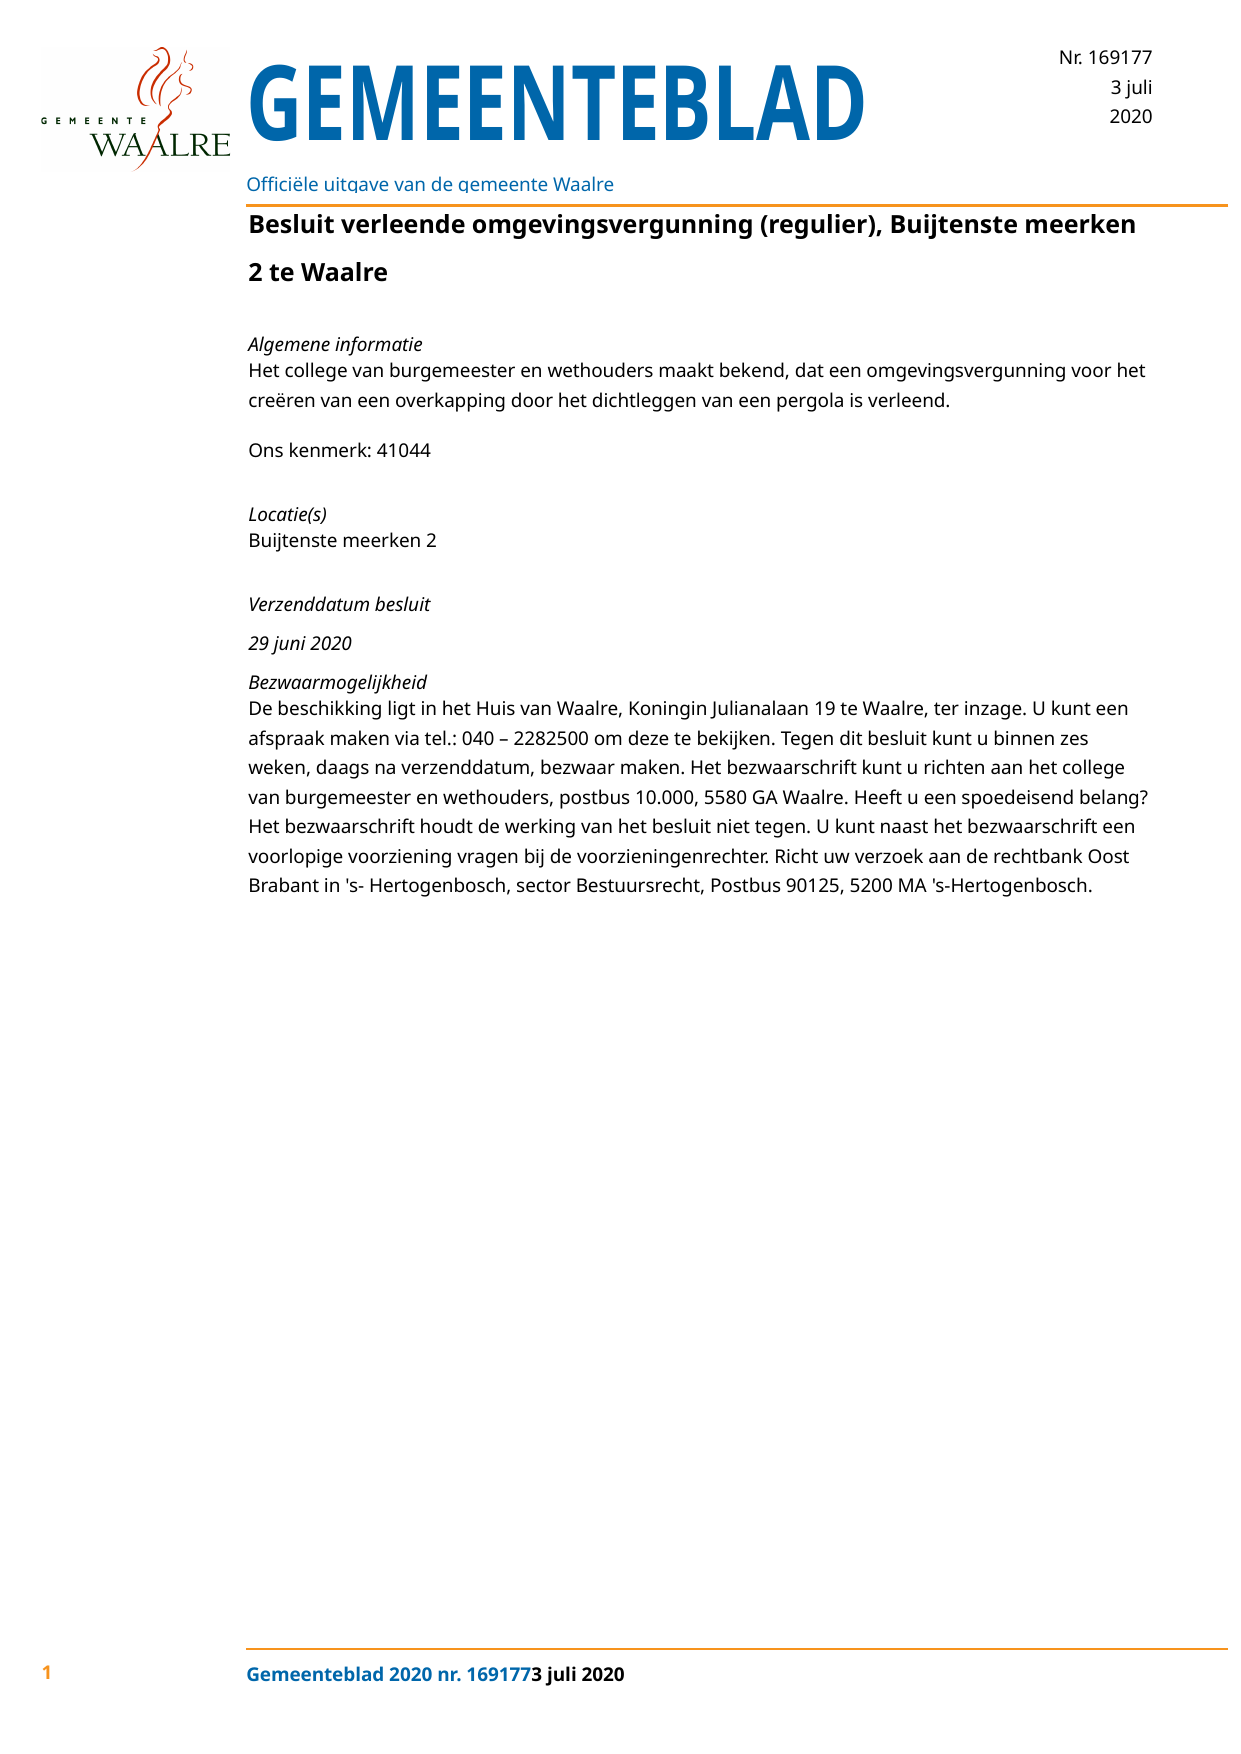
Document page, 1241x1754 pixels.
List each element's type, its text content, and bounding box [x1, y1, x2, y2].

text Algemene informatie [248, 331, 1152, 357]
text Ons kenmerk: 41044 [248, 437, 1152, 463]
text 29 juni 2020 [248, 630, 1152, 656]
text Bezwaarmogelijkheid [248, 669, 1152, 695]
text Het college van burgemeester en wethouders maakt bekend, dat een omgevingsvergunning voor het creëren van een overkapping door het dichtleggen van een pergola is verleend. [248, 357, 1152, 412]
text Verzenddatum besluit [248, 591, 1152, 617]
text De beschikking ligt in het Huis van Waalre, Koningin Julianalaan 19 te Waalre, ter inzage. U kunt een afspraak maken via tel.: 040 – 2282500 om deze te bekijken. Tegen dit besluit kunt u binnen zes weken, daags na verzenddatum, bezwaar maken. Het bezwaarschrift kunt u richten aan het college van burgemeester en wethouders, postbus 10.000, 5580 GA Waalre. Heeft u een spoedeisend belang? Het bezwaarschrift houdt de werking van het besluit niet tegen. U kunt naast het bezwaarschrift een voorlopige voorziening vragen bij de voorzieningenrechter. Richt uw verzoek aan de rechtbank Oost Brabant in 's- Hertogenbosch, sector Bestuursrecht, Postbus 90125, 5200 MA 's-Hertogenbosch. [248, 695, 1152, 898]
picture [41, 47, 231, 172]
text Buijtenste meerken 2 [248, 527, 1152, 553]
text Besluit verleende omgevingsvergunning (regulier), Buijtenste meerken 2 te Waalre [248, 207, 1152, 288]
text Locatie(s) [248, 501, 1152, 527]
